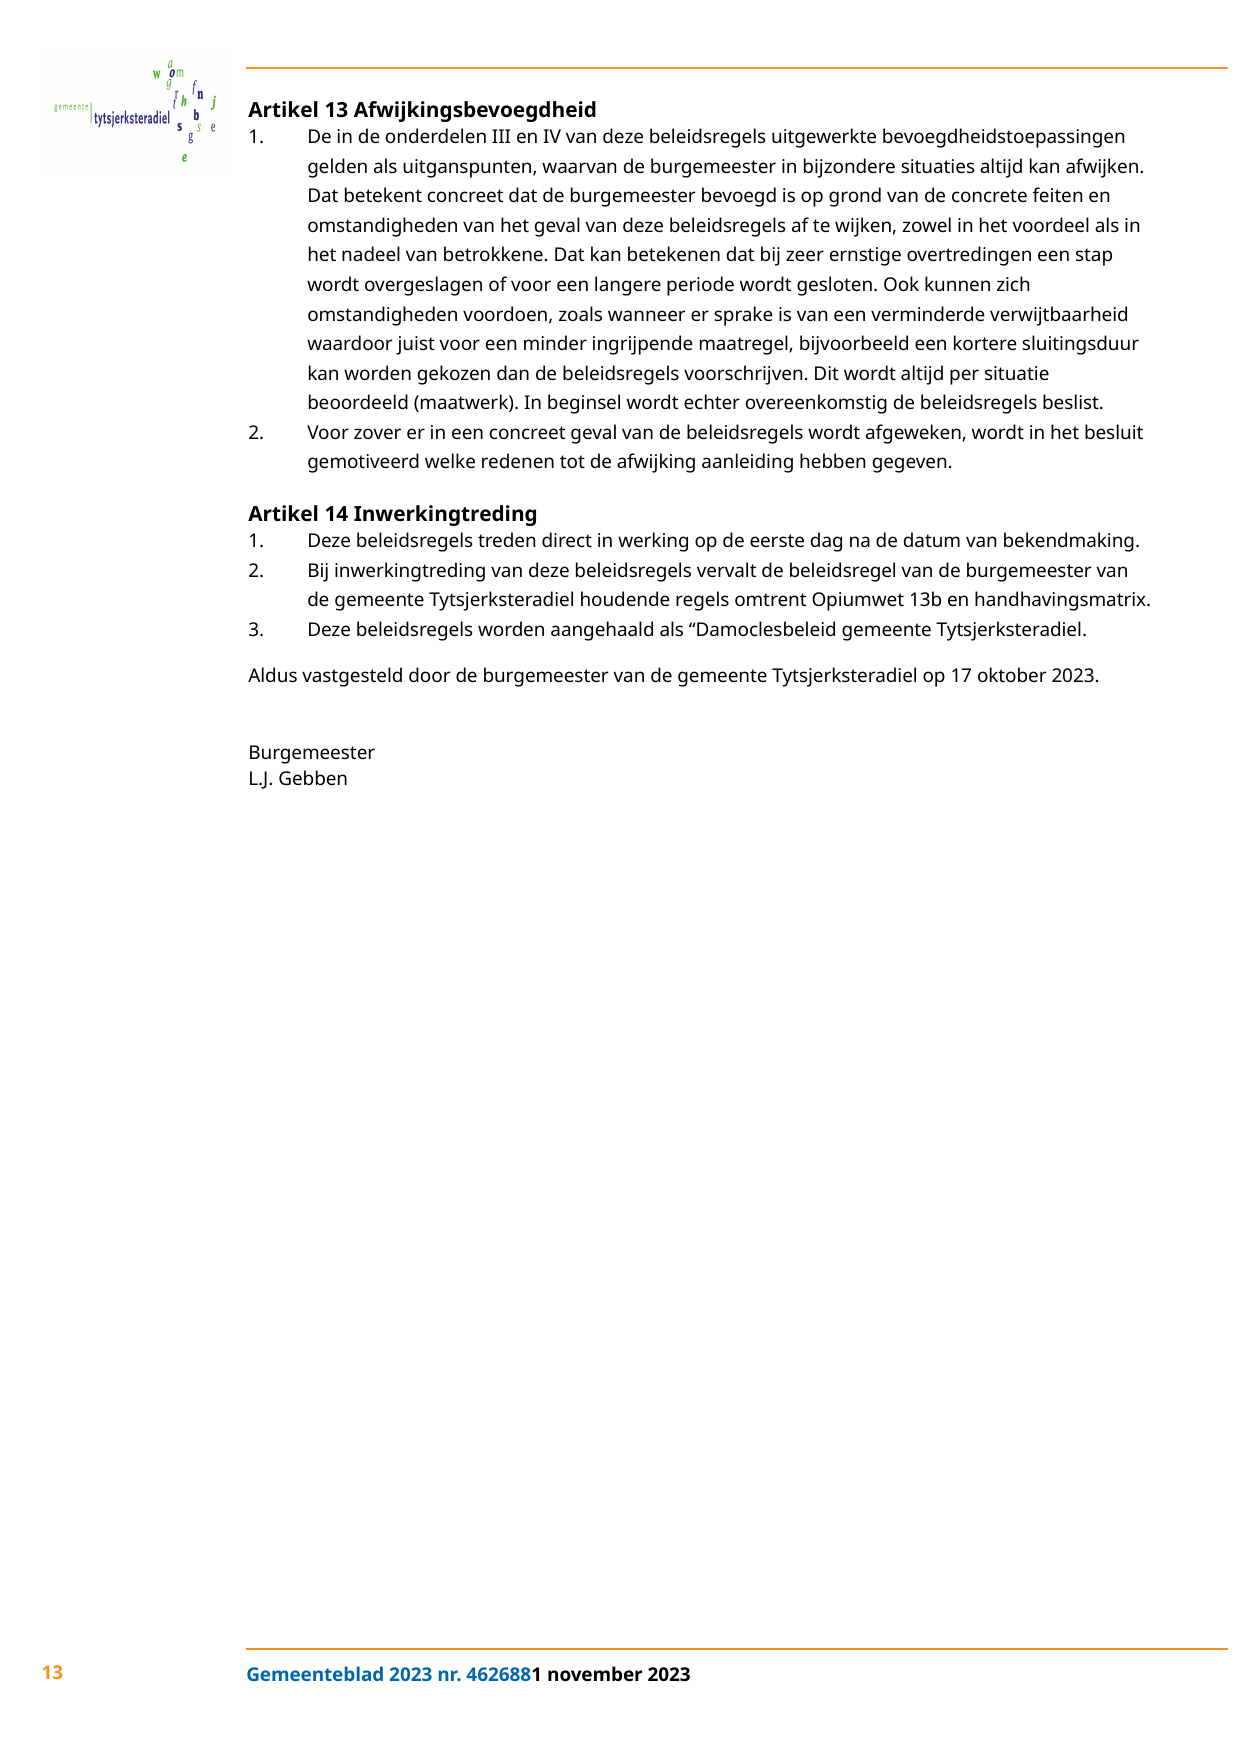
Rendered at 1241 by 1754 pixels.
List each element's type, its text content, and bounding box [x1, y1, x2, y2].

list De in de onderdelen III en IV van deze beleidsregels uitgewerkte bevoegdheidstoepassingen gelden als uitganspunten, waarvan de burgemeester in bijzondere situaties altijd kan afwijken. Dat betekent concreet dat de burgemeester bevoegd is op grond van de concrete feiten en omstandigheden van het geval van deze beleidsregels af te wijken, zowel in het voordeel als in het nadeel van betrokkene. Dat kan betekenen dat bij zeer ernstige overtredingen een stap wordt overgeslagen of voor een langere periode wordt gesloten. Ook kunnen zich omstandigheden voordoen, zoals wanneer er sprake is van een verminderde verwijtbaarheid waardoor juist voor een minder ingrijpende maatregel, bijvoorbeeld een kortere sluitingsduur kan worden gekozen dan de beleidsregels voorschrijven. Dit wordt altijd per situatie beoordeeld (maatwerk). In beginsel wordt echter overeenkomstig de beleidsregels beslist. [248, 123, 1152, 415]
picture [41, 47, 231, 172]
list Deze beleidsregels treden direct in werking op de eerste dag na de datum van bekendmaking. [248, 527, 1152, 553]
list Deze beleidsregels worden aangehaald als “Damoclesbeleid gemeente Tytsjerksteradiel. [248, 616, 1152, 642]
text Aldus vastgesteld door de burgemeester van de gemeente Tytsjerksteradiel op 17 oktober 2023. [248, 662, 1152, 688]
list Bij inwerkingtreding van deze beleidsregels vervalt de beleidsregel van de burgemeester van de gemeente Tytsjerksteradiel houdende regels omtrent Opiumwet 13b en handhavingsmatrix. [248, 557, 1152, 612]
text L.J. Gebben [248, 765, 1152, 791]
list Voor zover er in een concreet geval van de beleidsregels wordt afgeweken, wordt in het besluit gemotiveerd welke redenen tot de afwijking aanleiding hebben gegeven. [248, 419, 1152, 474]
text Burgemeester [248, 739, 1152, 765]
text Artikel 14 Inwerkingtreding [248, 499, 1152, 527]
text Artikel 13 Afwijkingsbevoegdheid [248, 95, 1152, 123]
